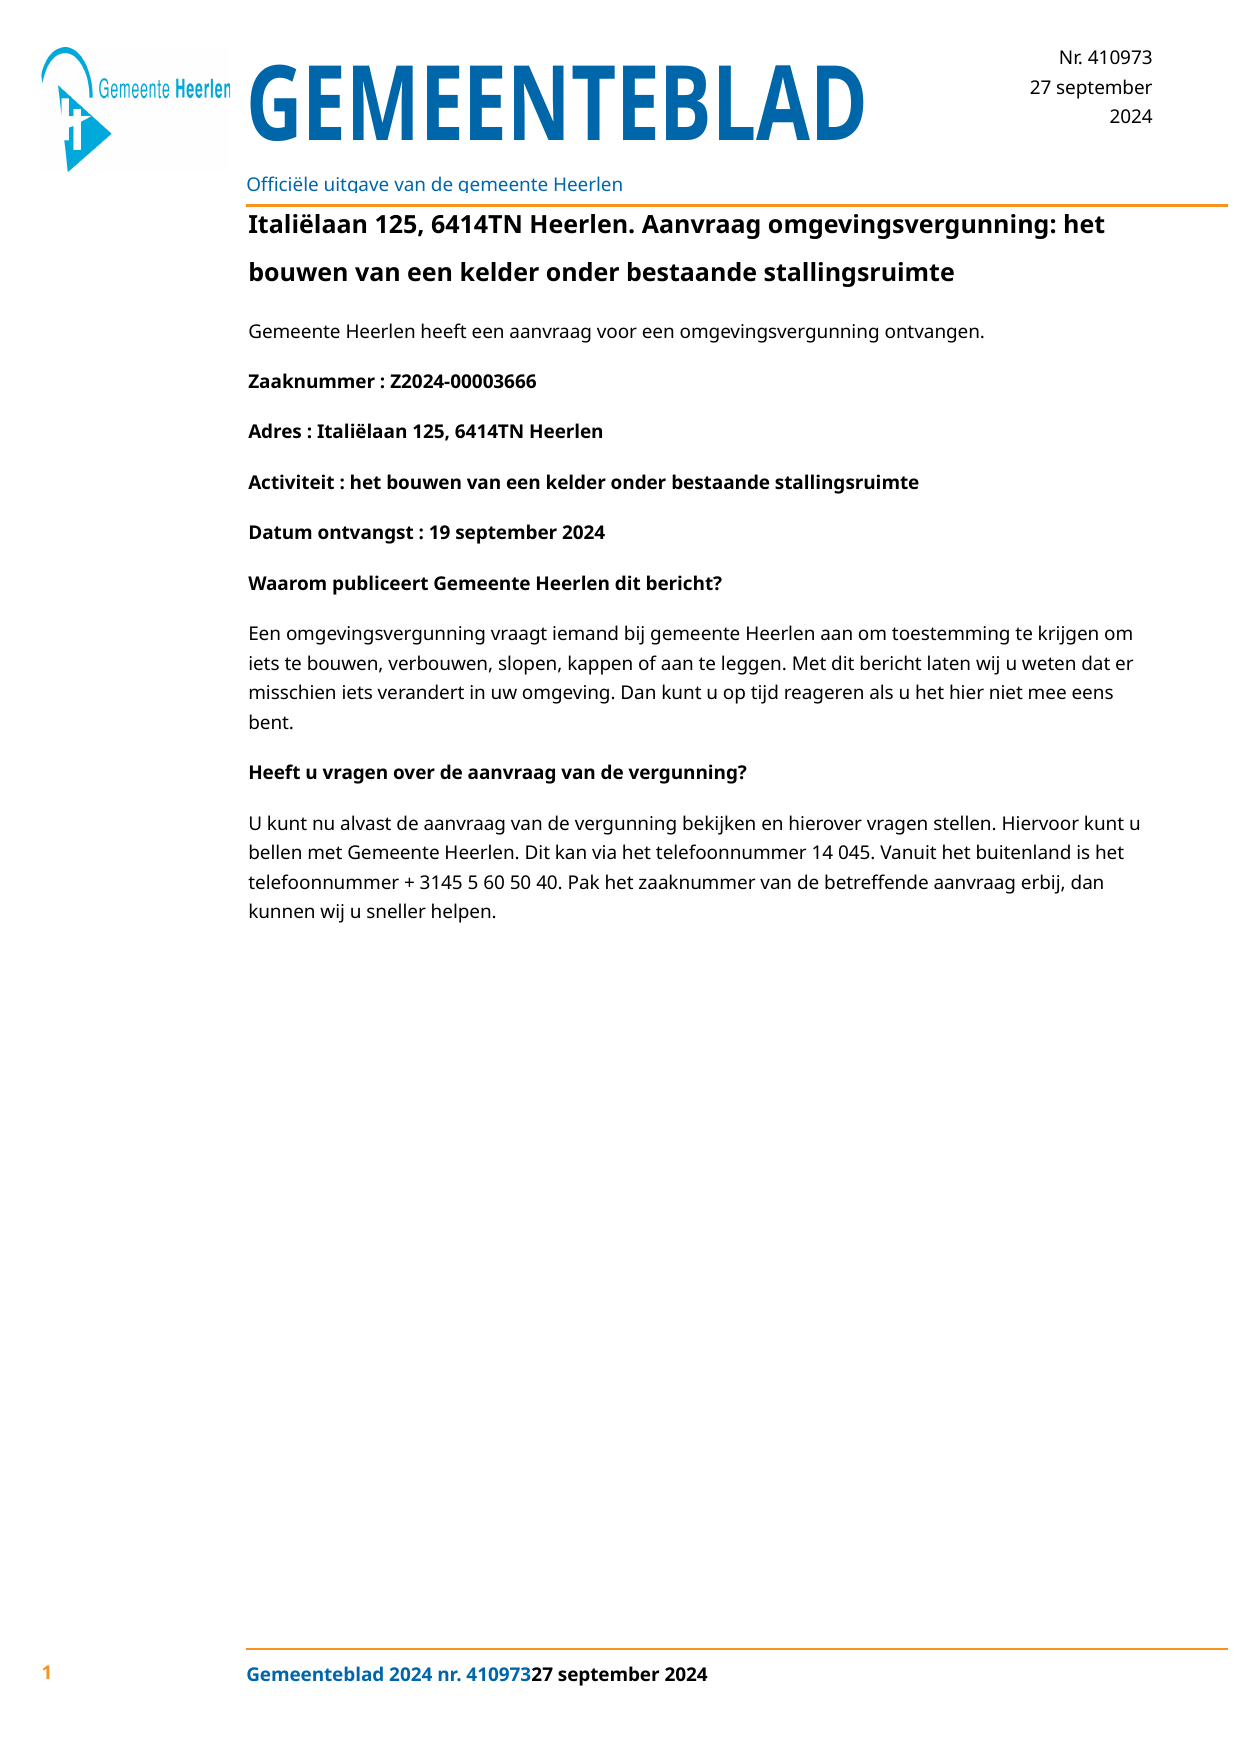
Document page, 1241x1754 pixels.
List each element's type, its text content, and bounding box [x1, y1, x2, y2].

text Activiteit : het bouwen van een kelder onder bestaande stallingsruimte [248, 469, 1152, 495]
text U kunt nu alvast de aanvraag van de vergunning bekijken en hierover vragen stellen. Hiervoor kunt u bellen met Gemeente Heerlen. Dit kan via het telefoonnummer 14 045. Vanuit het buitenland is het telefoonnummer + 3145 5 60 50 40. Pak het zaaknummer van de betreffende aanvraag erbij, dan kunnen wij u sneller helpen. [248, 810, 1152, 924]
picture [41, 47, 59, 70]
text Adres : Italiëlaan 125, 6414TN Heerlen [248, 419, 1152, 444]
text Waarom publiceert Gemeente Heerlen dit bericht? [248, 570, 1152, 596]
text Italiëlaan 125, 6414TN Heerlen. Aanvraag omgevingsvergunning: het bouwen van een kelder onder bestaande stallingsruimte [248, 207, 1152, 288]
text Heeft u vragen over de aanvraag van de vergunning? [248, 759, 1152, 785]
text Zaaknummer : Z2024-00003666 [248, 368, 1152, 394]
text Gemeente Heerlen heeft een aanvraag voor een omgevingsvergunning ontvangen. [248, 318, 1152, 344]
text Datum ontvangst : 19 september 2024 [248, 519, 1152, 545]
picture [41, 47, 231, 172]
text Een omgevingsvergunning vraagt iemand bij gemeente Heerlen aan om toestemming te krijgen om iets te bouwen, verbouwen, slopen, kappen of aan te leggen. Met dit bericht laten wij u weten dat er misschien iets verandert in uw omgeving. Dan kunt u op tijd reageren als u het hier niet mee eens bent. [248, 620, 1152, 735]
